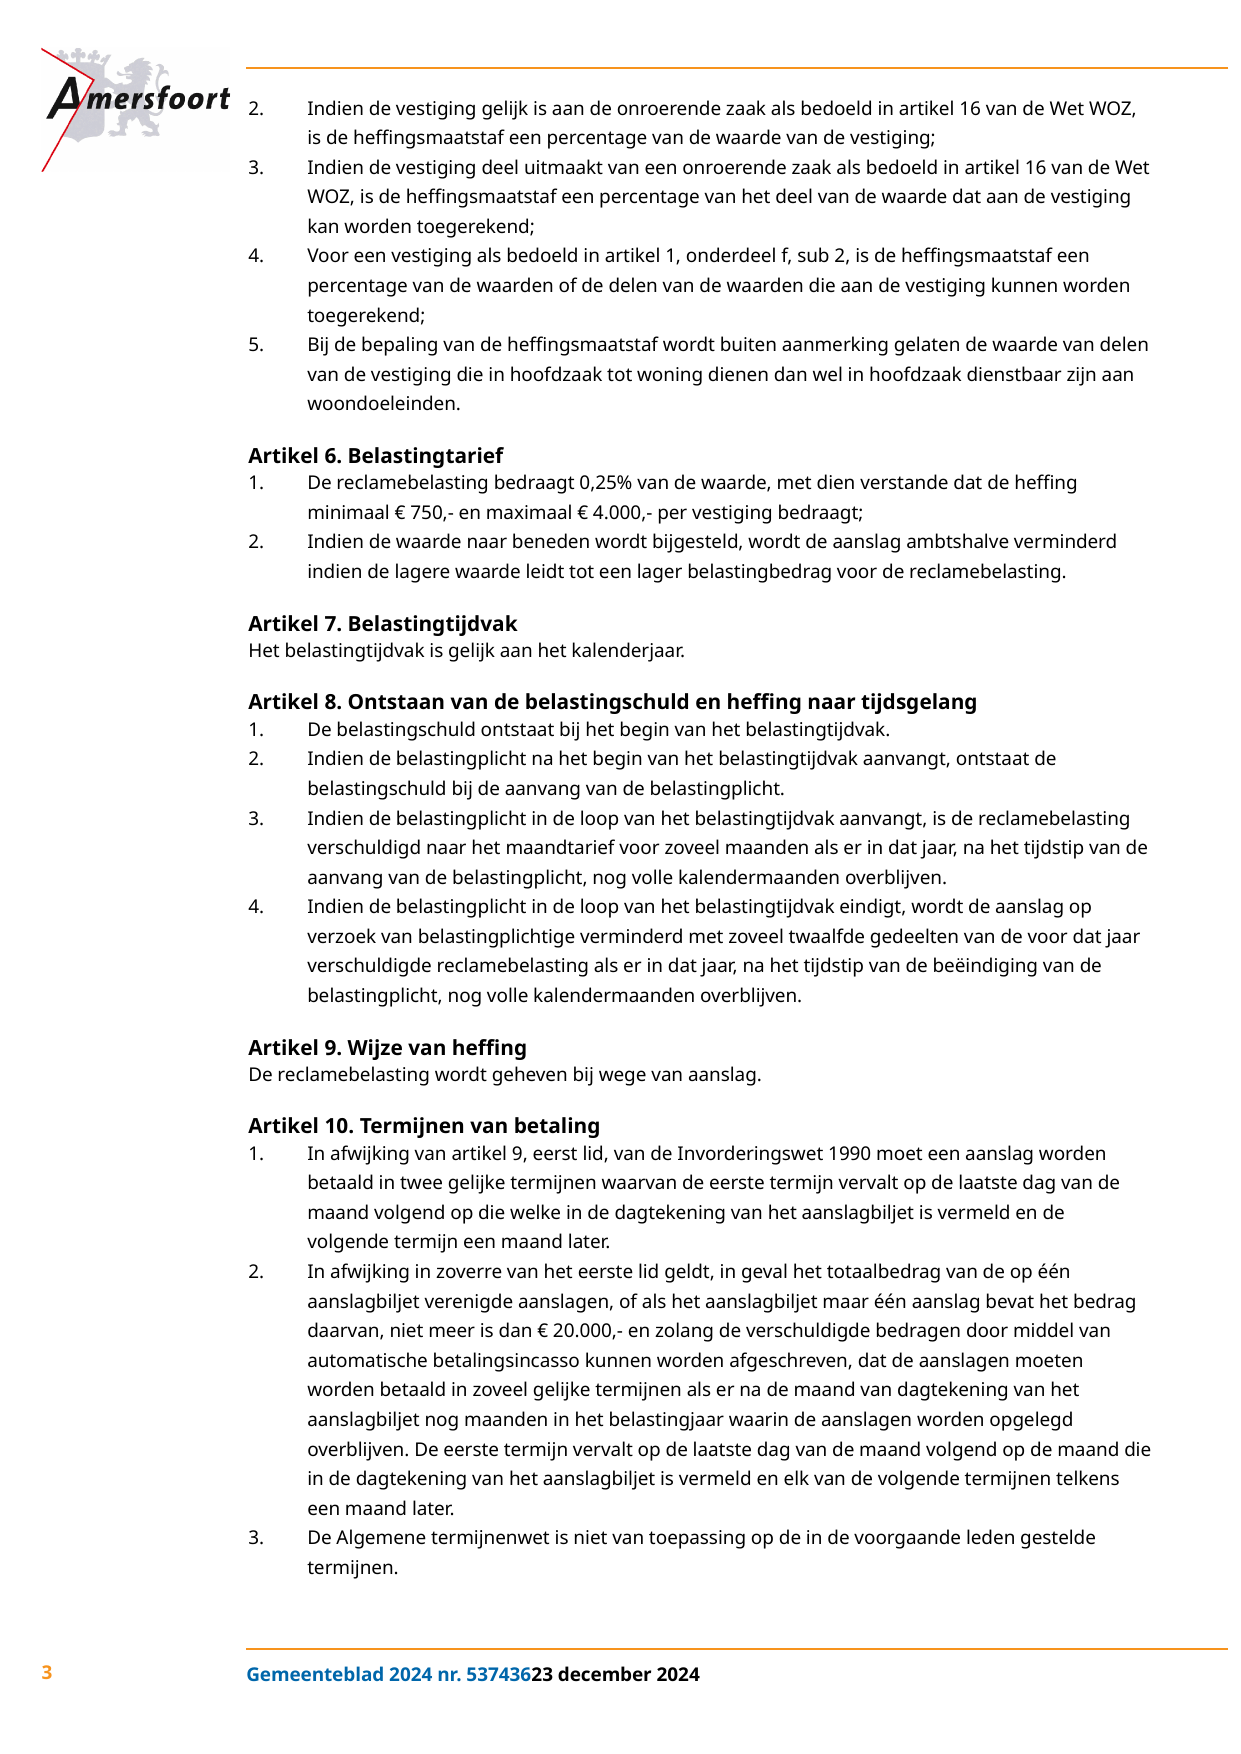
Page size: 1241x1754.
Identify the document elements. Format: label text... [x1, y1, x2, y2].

list In afwijking van artikel 9, eerst lid, van de Invorderingswet 1990 moet een aanslag worden betaald in twee gelijke termijnen waarvan de eerste termijn vervalt op de laatste dag van de maand volgend op die welke in de dagtekening van het aanslagbiljet is vermeld en de volgende termijn een maand later. [248, 1140, 1152, 1254]
picture [41, 47, 231, 172]
list Indien de vestiging gelijk is aan de onroerende zaak als bedoeld in artikel 16 van de Wet WOZ, is de heffingsmaatstaf een percentage van de waarde van de vestiging; [248, 95, 1152, 150]
list Bij de bepaling van de heffingsmaatstaf wordt buiten aanmerking gelaten de waarde van delen van de vestiging die in hoofdzaak tot woning dienen dan wel in hoofdzaak dienstbaar zijn aan woondoeleinden. [248, 331, 1152, 416]
text Artikel 9. Wijze van heffing [248, 1033, 1152, 1061]
list Indien de vestiging deel uitmaakt van een onroerende zaak als bedoeld in artikel 16 van de Wet WOZ, is de heffingsmaatstaf een percentage van het deel van de waarde dat aan de vestiging kan worden toegerekend; [248, 154, 1152, 239]
list Indien de waarde naar beneden wordt bijgesteld, wordt de aanslag ambtshalve verminderd indien de lagere waarde leidt tot een lager belastingbedrag voor de reclamebelasting. [248, 529, 1152, 584]
text Artikel 6. Belastingtarief [248, 441, 1152, 469]
list Indien de belastingplicht in de loop van het belastingtijdvak eindigt, wordt de aanslag op verzoek van belastingplichtige verminderd met zoveel twaalfde gedeelten van de voor dat jaar verschuldigde reclamebelasting als er in dat jaar, na het tijdstip van de beëindiging van de belastingplicht, nog volle kalendermaanden overblijven. [248, 893, 1152, 1008]
text Artikel 10. Termijnen van betaling [248, 1111, 1152, 1140]
list Voor een vestiging als bedoeld in artikel 1, onderdeel f, sub 2, is de heffingsmaatstaf een percentage van de waarden of de delen van de waarden die aan de vestiging kunnen worden toegerekend; [248, 243, 1152, 328]
list In afwijking in zoverre van het eerste lid geldt, in geval het totaalbedrag van de op één aanslagbiljet verenigde aanslagen, of als het aanslagbiljet maar één aanslag bevat het bedrag daarvan, niet meer is dan € 20.000,- en zolang de verschuldigde bedragen door middel van automatische betalingsincasso kunnen worden afgeschreven, dat de aanslagen moeten worden betaald in zoveel gelijke termijnen als er na de maand van dagtekening van het aanslagbiljet nog maanden in het belastingjaar waarin de aanslagen worden opgelegd overblijven. De eerste termijn vervalt op de laatste dag van de maand volgend op de maand die in de dagtekening van het aanslagbiljet is vermeld en elk van de volgende termijnen telkens een maand later. [248, 1258, 1152, 1521]
list Indien de belastingplicht na het begin van het belastingtijdvak aanvangt, ontstaat de belastingschuld bij de aanvang van de belastingplicht. [248, 746, 1152, 801]
list De reclamebelasting bedraagt 0,25% van de waarde, met dien verstande dat de heffing minimaal € 750,- en maximaal € 4.000,- per vestiging bedraagt; [248, 469, 1152, 525]
text Artikel 7. Belastingtijdvak [248, 609, 1152, 637]
list Indien de belastingplicht in de loop van het belastingtijdvak aanvangt, is de reclamebelasting verschuldigd naar het maandtarief voor zoveel maanden als er in dat jaar, na het tijdstip van de aanvang van de belastingplicht, nog volle kalendermaanden overblijven. [248, 805, 1152, 889]
list De Algemene termijnenwet is niet van toepassing op de in de voorgaande leden gestelde termijnen. [248, 1524, 1152, 1580]
text Artikel 8. Ontstaan van de belastingschuld en heffing naar tijdsgelang [248, 687, 1152, 716]
text De reclamebelasting wordt geheven bij wege van aanslag. [248, 1061, 1152, 1087]
list De belastingschuld ontstaat bij het begin van het belastingtijdvak. [248, 716, 1152, 742]
text Het belastingtijdvak is gelijk aan het kalenderjaar. [248, 637, 1152, 663]
